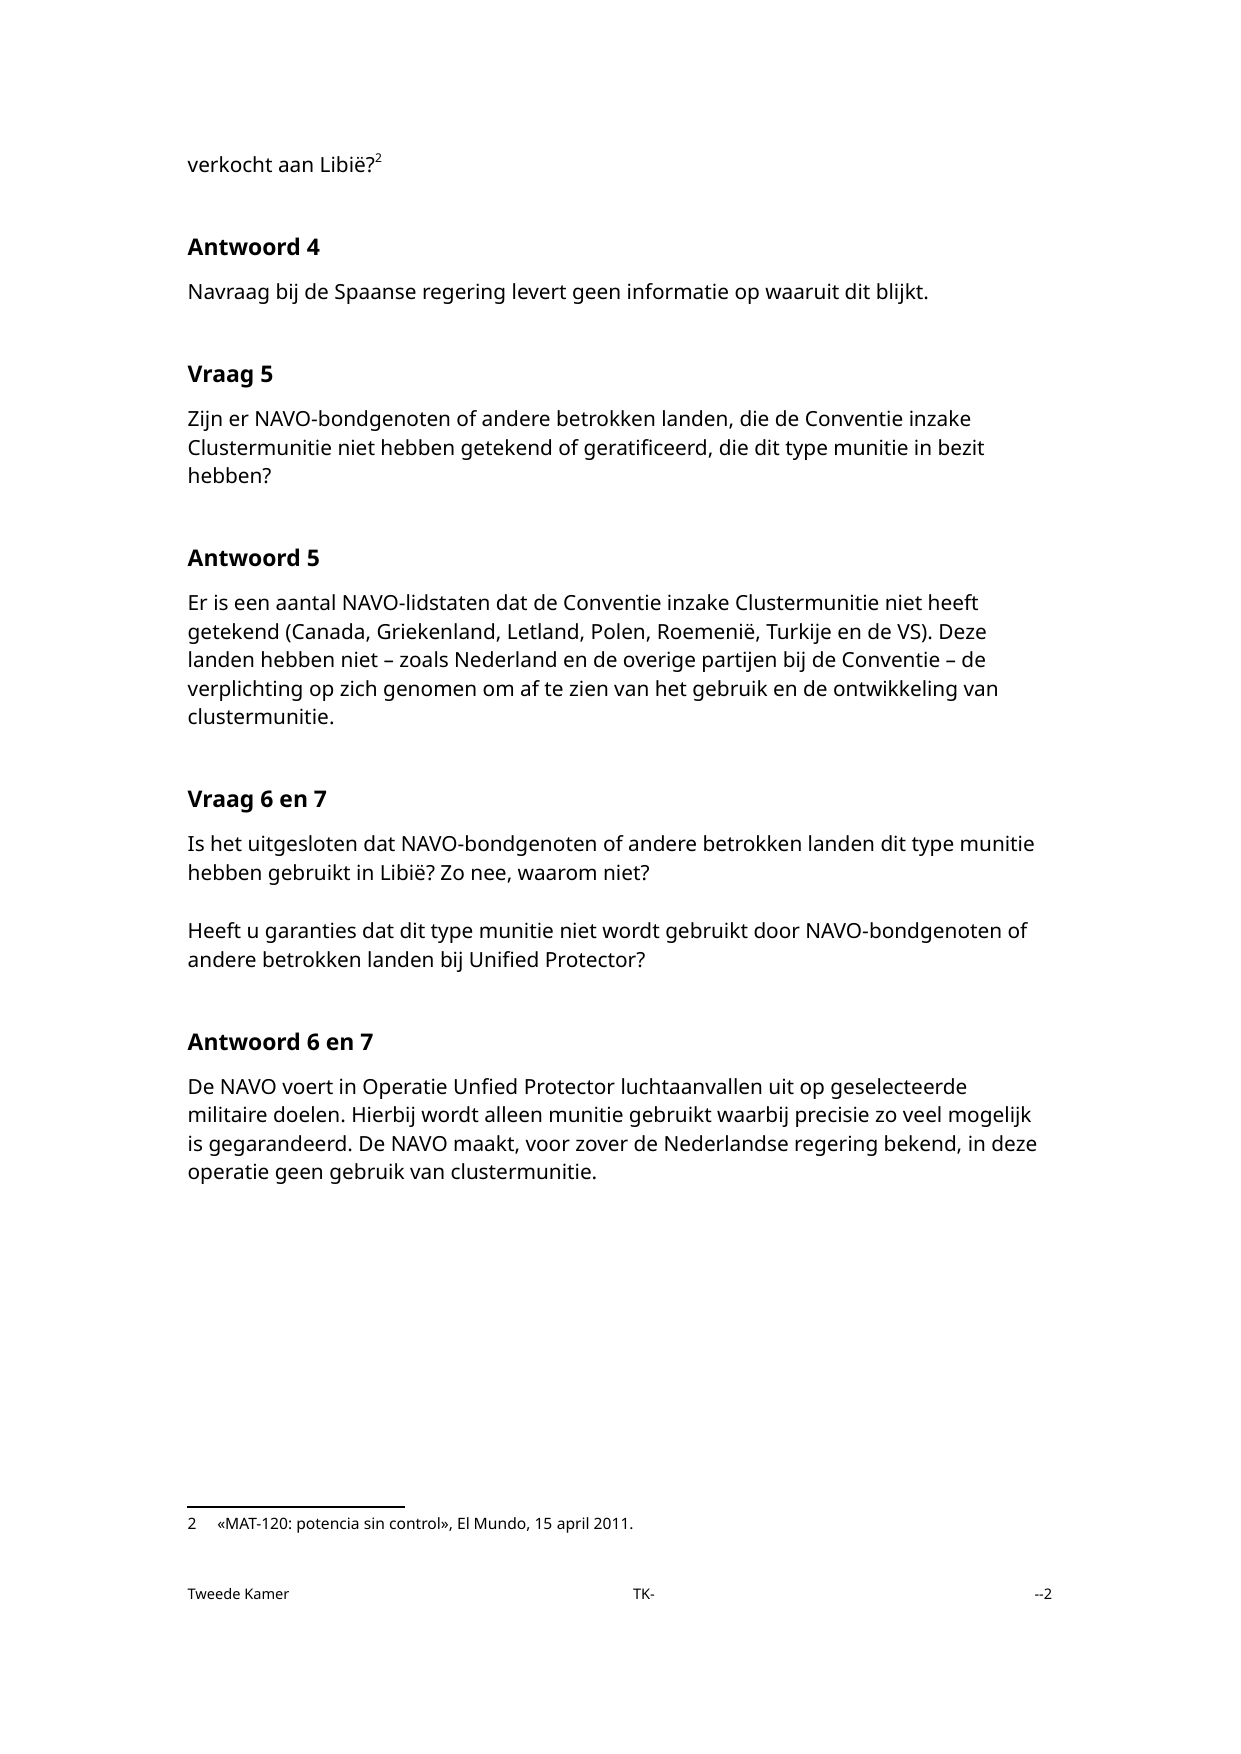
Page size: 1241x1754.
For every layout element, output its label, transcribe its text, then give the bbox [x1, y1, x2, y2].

subtitle Vraag 5 [187, 358, 1053, 389]
text Is het uitgesloten dat NAVO-bondgenoten of andere betrokken landen dit type munitie hebben gebruikt in Libië? Zo nee, waarom niet? [187, 829, 1053, 886]
text Zijn er NAVO-bondgenoten of andere betrokken landen, die de Conventie inzake Clustermunitie niet hebben getekend of geratificeerd, die dit type munitie in bezit hebben? [187, 404, 1053, 490]
subtitle Antwoord 6 en 7 [187, 1026, 1053, 1057]
text De NAVO voert in Operatie Unfied Protector luchtaanvallen uit op geselecteerde militaire doelen. Hierbij wordt alleen munitie gebruikt waarbij precisie zo veel mogelijk is gegarandeerd. De NAVO maakt, voor zover de Nederlandse regering bekend, in deze operatie geen gebruik van clustermunitie. [187, 1072, 1053, 1186]
subtitle Vraag 6 en 7 [187, 783, 1053, 814]
text Navraag bij de Spaanse regering levert geen informatie op waaruit dit blijkt. [187, 277, 1053, 306]
text Er is een aantal NAVO-lidstaten dat de Conventie inzake Clustermunitie niet heeft getekend (Canada, Griekenland, Letland, Polen, Roemenië, Turkije en de VS). Deze landen hebben niet – zoals Nederland en de overige partijen bij de Conventie – de verplichting op zich genomen om af te zien van het gebruik en de ontwikkeling van clustermunitie. [187, 588, 1053, 731]
text verkocht aan Libië? [187, 150, 1053, 178]
text «MAT-120: potencia sin control», El Mundo, 15 april 2011. [187, 1506, 1053, 1534]
subtitle Antwoord 4 [187, 231, 1053, 262]
subtitle Antwoord 5 [187, 542, 1053, 573]
text Heeft u garanties dat dit type munitie niet wordt gebruikt door NAVO-bondgenoten of andere betrokken landen bij Unified Protector? [187, 916, 1053, 973]
